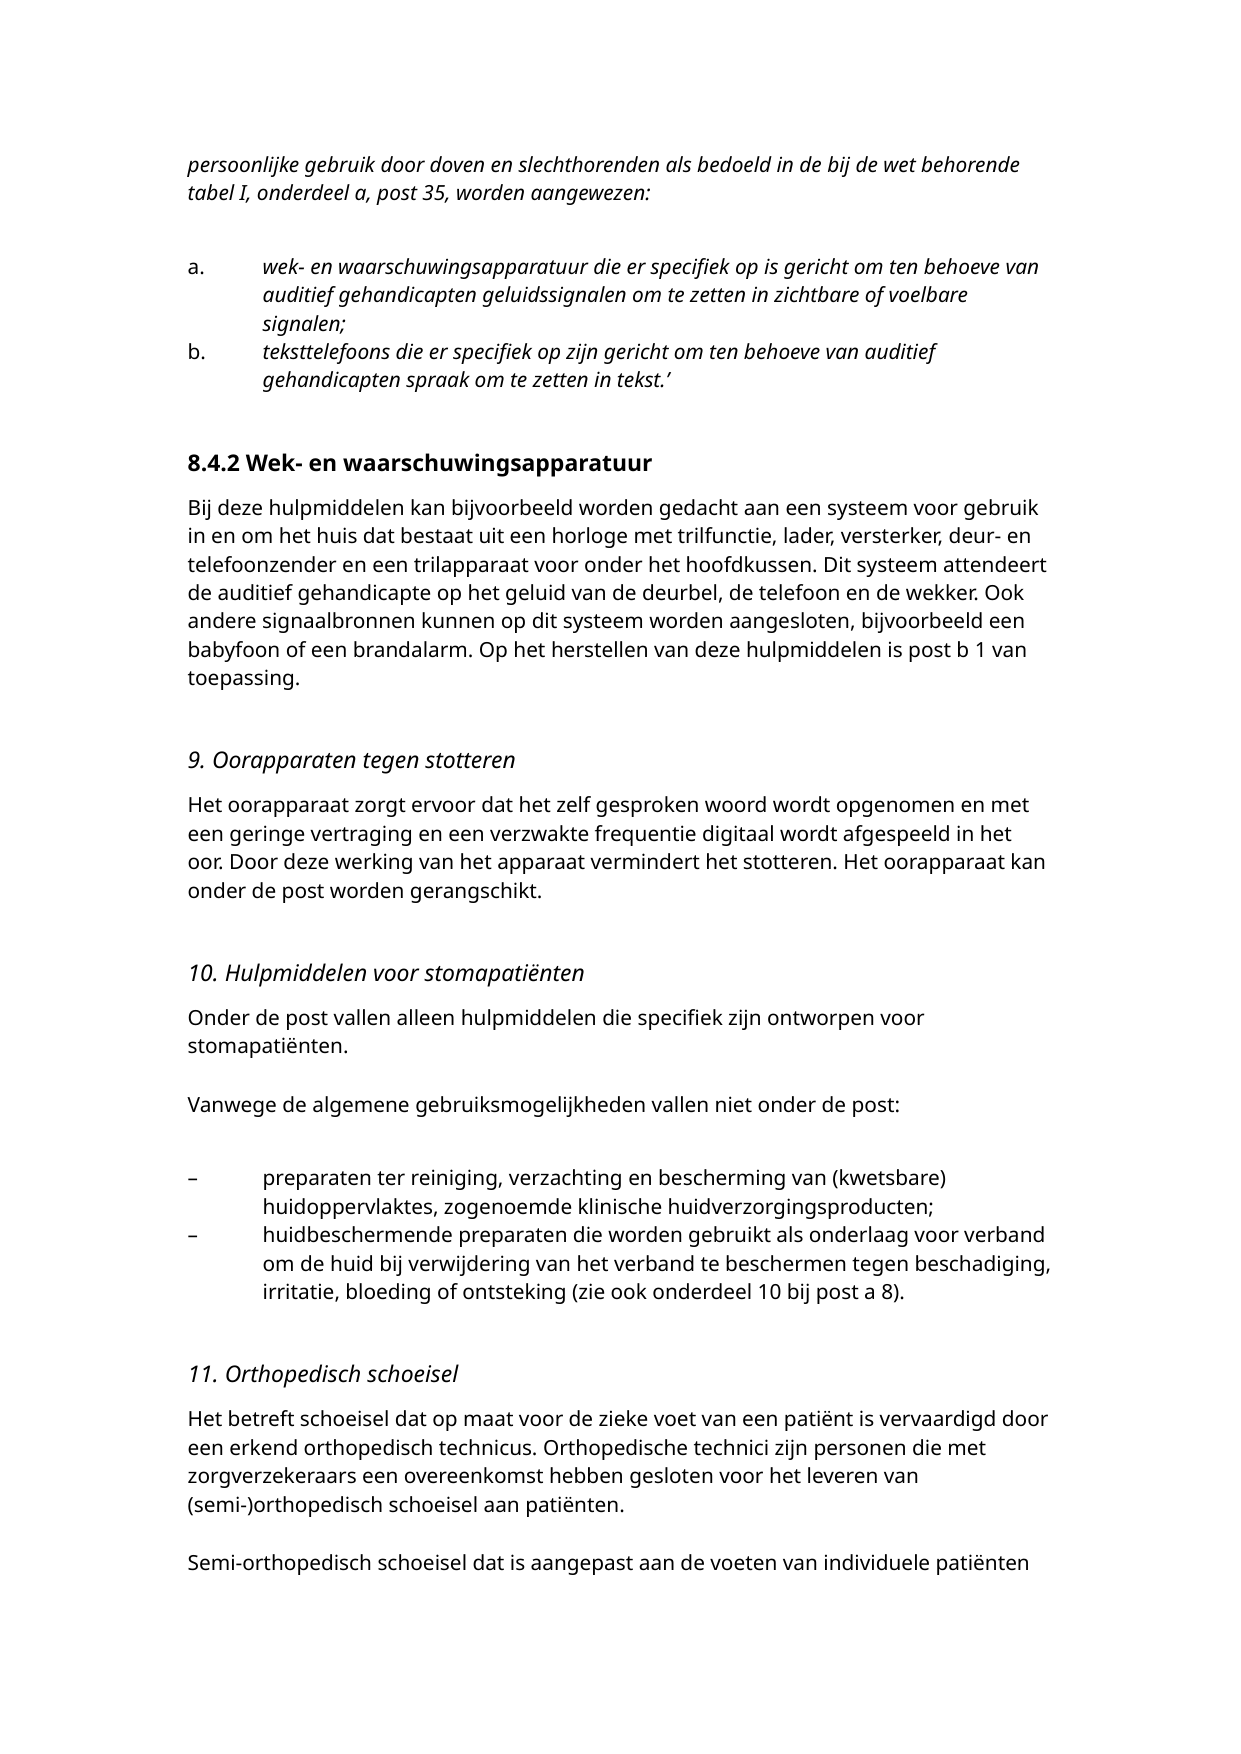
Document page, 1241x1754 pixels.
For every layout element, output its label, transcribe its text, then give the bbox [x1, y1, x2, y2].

list preparaten ter reiniging, verzachting en bescherming van (kwetsbare) huidoppervlaktes, zogenoemde klinische huidverzorgingsproducten; [187, 1163, 1053, 1220]
text Vanwege de algemene gebruiksmogelijkheden vallen niet onder de post: [187, 1090, 1053, 1118]
text persoonlijke gebruik door doven en slechthorenden als bedoeld in de bij de wet behorende tabel I, onderdeel a, post 35, worden aangewezen: [187, 150, 1053, 207]
text Semi-orthopedisch schoeisel dat is aangepast aan de voeten van individuele patiënten [187, 1548, 1053, 1577]
list teksttelefoons die er specifiek op zijn gericht om ten behoeve van auditief gehandicapten spraak om te zetten in tekst.’ [187, 337, 1053, 394]
list wek- en waarschuwingsapparatuur die er specifiek op is gericht om ten behoeve van auditief gehandicapten geluidssignalen om te zetten in zichtbare of voelbare signalen; [187, 252, 1053, 337]
text Bij deze hulpmiddelen kan bijvoorbeeld worden gedacht aan een systeem voor gebruik in en om het huis dat bestaat uit een horloge met trilfunctie, lader, versterker, deur- en telefoonzender en een trilapparaat voor onder het hoofdkussen. Dit systeem attendeert de auditief gehandicapte op het geluid van de deurbel, de telefoon en de wekker. Ook andere signaalbronnen kunnen op dit systeem worden aangesloten, bijvoorbeeld een babyfoon of een brandalarm. Op het herstellen van deze hulpmiddelen is post b 1 van toepassing. [187, 493, 1053, 692]
subtitle 10. Hulpmiddelen voor stomapatiënten [187, 957, 1053, 988]
text Het oorapparaat zorgt ervoor dat het zelf gesproken woord wordt opgenomen en met een geringe vertraging en een verzwakte frequentie digitaal wordt afgespeeld in het oor. Door deze werking van het apparaat vermindert het stotteren. Het oorapparaat kan onder de post worden gerangschikt. [187, 791, 1053, 904]
subtitle 8.4.2 Wek- en waarschuwingsapparatuur [187, 447, 1053, 478]
text Het betreft schoeisel dat op maat voor de zieke voet van een patiënt is vervaardigd door een erkend orthopedisch technicus. Orthopedische technici zijn personen die met zorgverzekeraars een overeenkomst hebben gesloten voor het leveren van (semi-)orthopedisch schoeisel aan patiënten. [187, 1404, 1053, 1518]
subtitle 11. Orthopedisch schoeisel [187, 1358, 1053, 1389]
list huidbeschermende preparaten die worden gebruikt als onderlaag voor verband om de huid bij verwijdering van het verband te beschermen tegen beschadiging, irritatie, bloeding of ontsteking (zie ook onderdeel 10 bij post a 8). [187, 1220, 1053, 1306]
subtitle 9. Oorapparaten tegen stotteren [187, 744, 1053, 776]
text Onder de post vallen alleen hulpmiddelen die specifiek zijn ontworpen voor stomapatiënten. [187, 1003, 1053, 1060]
